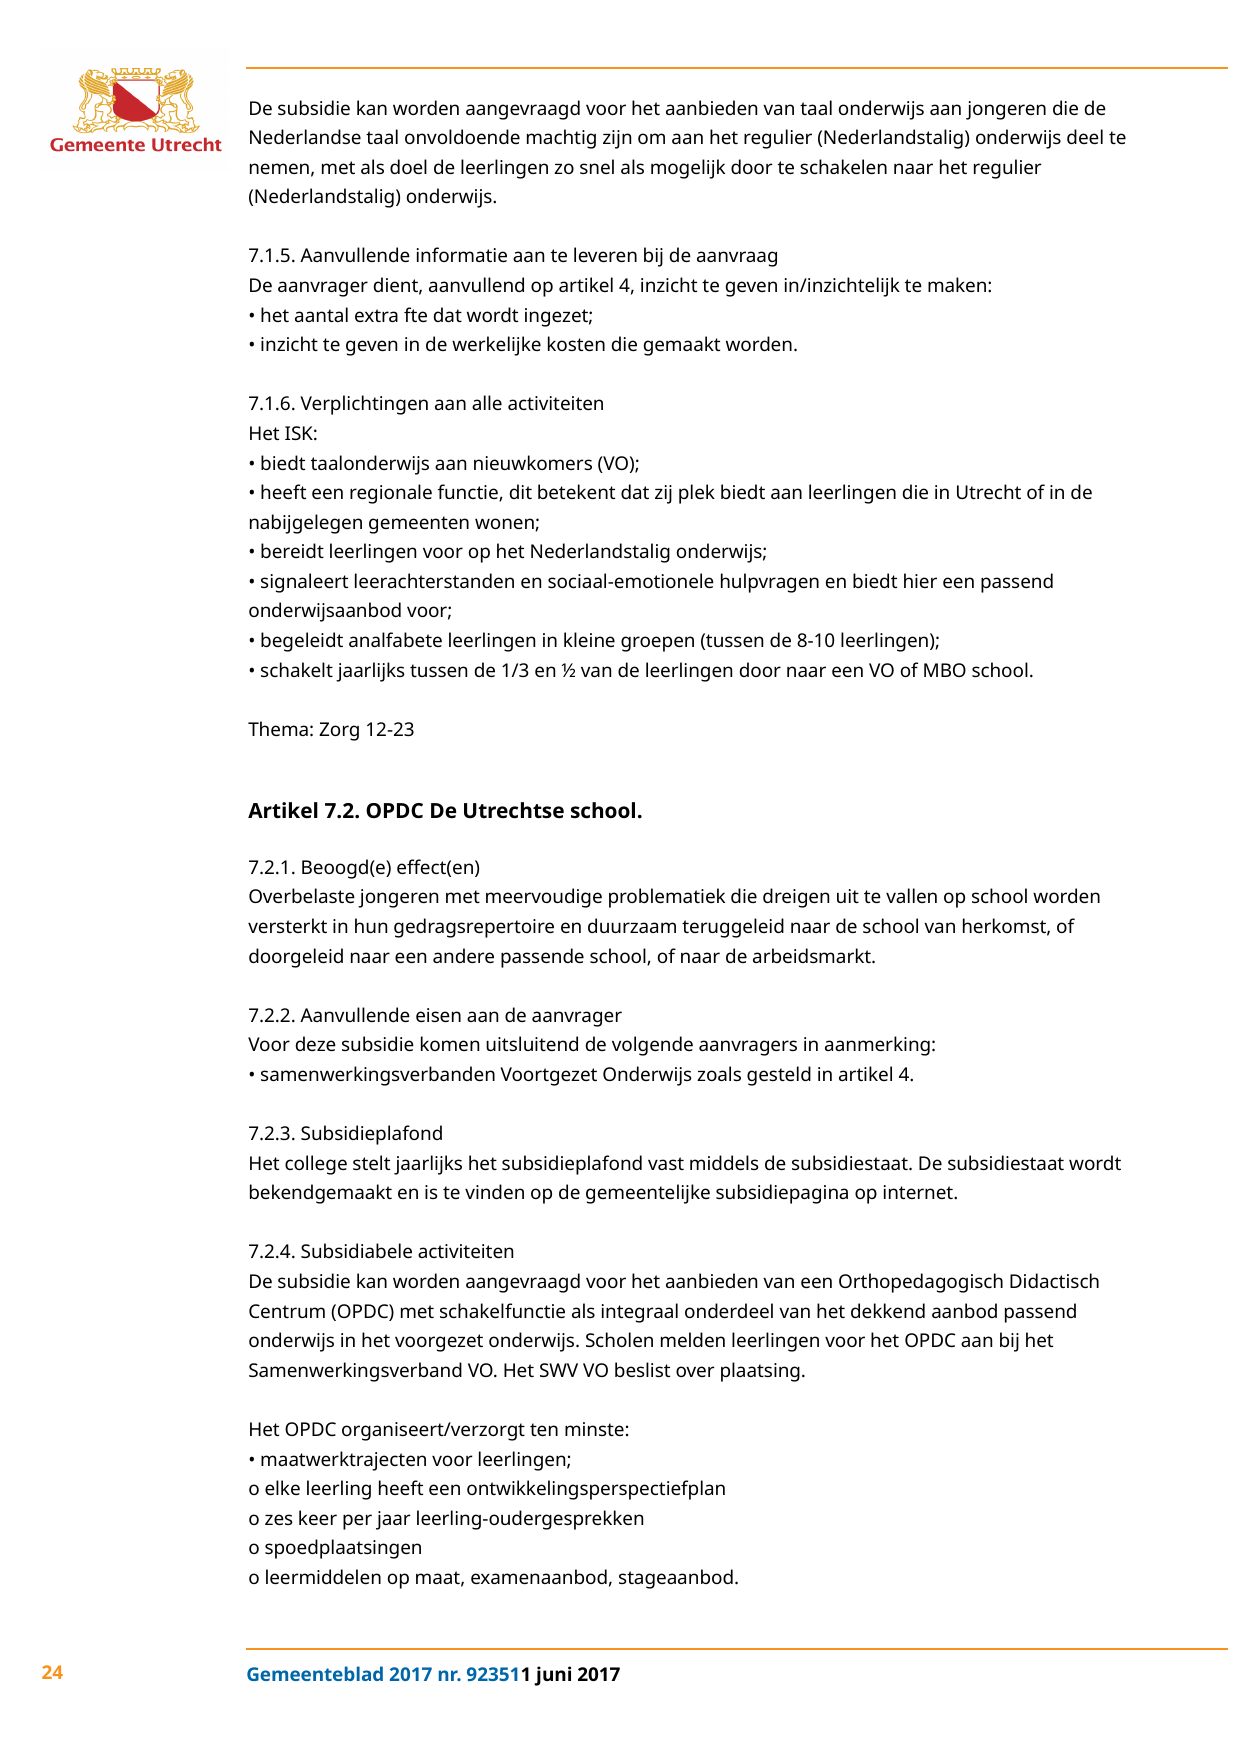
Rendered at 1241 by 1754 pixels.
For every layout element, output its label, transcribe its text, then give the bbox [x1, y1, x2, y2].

text Overbelaste jongeren met meervoudige problematiek die dreigen uit te vallen op school worden versterkt in hun gedragsrepertoire en duurzaam teruggeleid naar de school van herkomst, of doorgeleid naar een andere passende school, of naar de arbeidsmarkt. [248, 884, 1152, 968]
text • samenwerkingsverbanden Voortgezet Onderwijs zoals gesteld in artikel 4. [248, 1061, 1152, 1087]
text 7.2.4. Subsidiabele activiteiten [248, 1239, 1152, 1264]
text Het OPDC organiseert/verzorgt ten minste: [248, 1416, 1152, 1442]
text Voor deze subsidie komen uitsluitend de volgende aanvragers in aanmerking: [248, 1032, 1152, 1057]
text • bereidt leerlingen voor op het Nederlandstalig onderwijs; [248, 538, 1152, 564]
text Thema: Zorg 12-23 [248, 716, 1152, 742]
text Artikel 7.2. OPDC De Utrechtse school. [248, 796, 1152, 824]
text o elke leerling heeft een ontwikkelingsperspectiefplan [248, 1475, 1152, 1501]
text 7.2.1. Beoogd(e) effect(en) [248, 854, 1152, 880]
text 7.2.3. Subsidieplafond [248, 1120, 1152, 1146]
text o spoedplaatsingen [248, 1534, 1152, 1560]
text • biedt taalonderwijs aan nieuwkomers (VO); [248, 450, 1152, 476]
text Het ISK: [248, 420, 1152, 446]
picture [41, 47, 231, 172]
text Het college stelt jaarlijks het subsidieplafond vast middels de subsidiestaat. De subsidiestaat wordt bekendgemaakt en is te vinden op de gemeentelijke subsidiepagina op internet. [248, 1150, 1152, 1205]
text De subsidie kan worden aangevraagd voor het aanbieden van een Orthopedagogisch Didactisch Centrum (OPDC) met schakelfunctie als integraal onderdeel van het dekkend aanbod passend onderwijs in het voorgezet onderwijs. Scholen melden leerlingen voor het OPDC aan bij het Samenwerkingsverband VO. Het SWV VO beslist over plaatsing. [248, 1268, 1152, 1383]
text De aanvrager dient, aanvullend op artikel 4, inzicht te geven in/inzichtelijk te maken: [248, 272, 1152, 298]
text • inzicht te geven in de werkelijke kosten die gemaakt worden. [248, 331, 1152, 357]
text • begeleidt analfabete leerlingen in kleine groepen (tussen de 8-10 leerlingen); [248, 627, 1152, 653]
text • signaleert leerachterstanden en sociaal-emotionele hulpvragen en biedt hier een passend onderwijsaanbod voor; [248, 568, 1152, 623]
text 7.1.5. Aanvullende informatie aan te leveren bij de aanvraag [248, 243, 1152, 268]
text De subsidie kan worden aangevraagd voor het aanbieden van taal onderwijs aan jongeren die de Nederlandse taal onvoldoende machtig zijn om aan het regulier (Nederlandstalig) onderwijs deel te nemen, met als doel de leerlingen zo snel als mogelijk door te schakelen naar het regulier (Nederlandstalig) onderwijs. [248, 95, 1152, 209]
text • heeft een regionale functie, dit betekent dat zij plek biedt aan leerlingen die in Utrecht of in de nabijgelegen gemeenten wonen; [248, 479, 1152, 535]
text o zes keer per jaar leerling-oudergesprekken [248, 1505, 1152, 1531]
text o leermiddelen op maat, examenaanbod, stageaanbod. [248, 1564, 1152, 1590]
text • maatwerktrajecten voor leerlingen; [248, 1446, 1152, 1471]
text • het aantal extra fte dat wordt ingezet; [248, 302, 1152, 328]
text 7.2.2. Aanvullende eisen aan de aanvrager [248, 1002, 1152, 1028]
text 7.1.6. Verplichtingen aan alle activiteiten [248, 391, 1152, 416]
text • schakelt jaarlijks tussen de 1/3 en ½ van de leerlingen door naar een VO of MBO school. [248, 657, 1152, 683]
